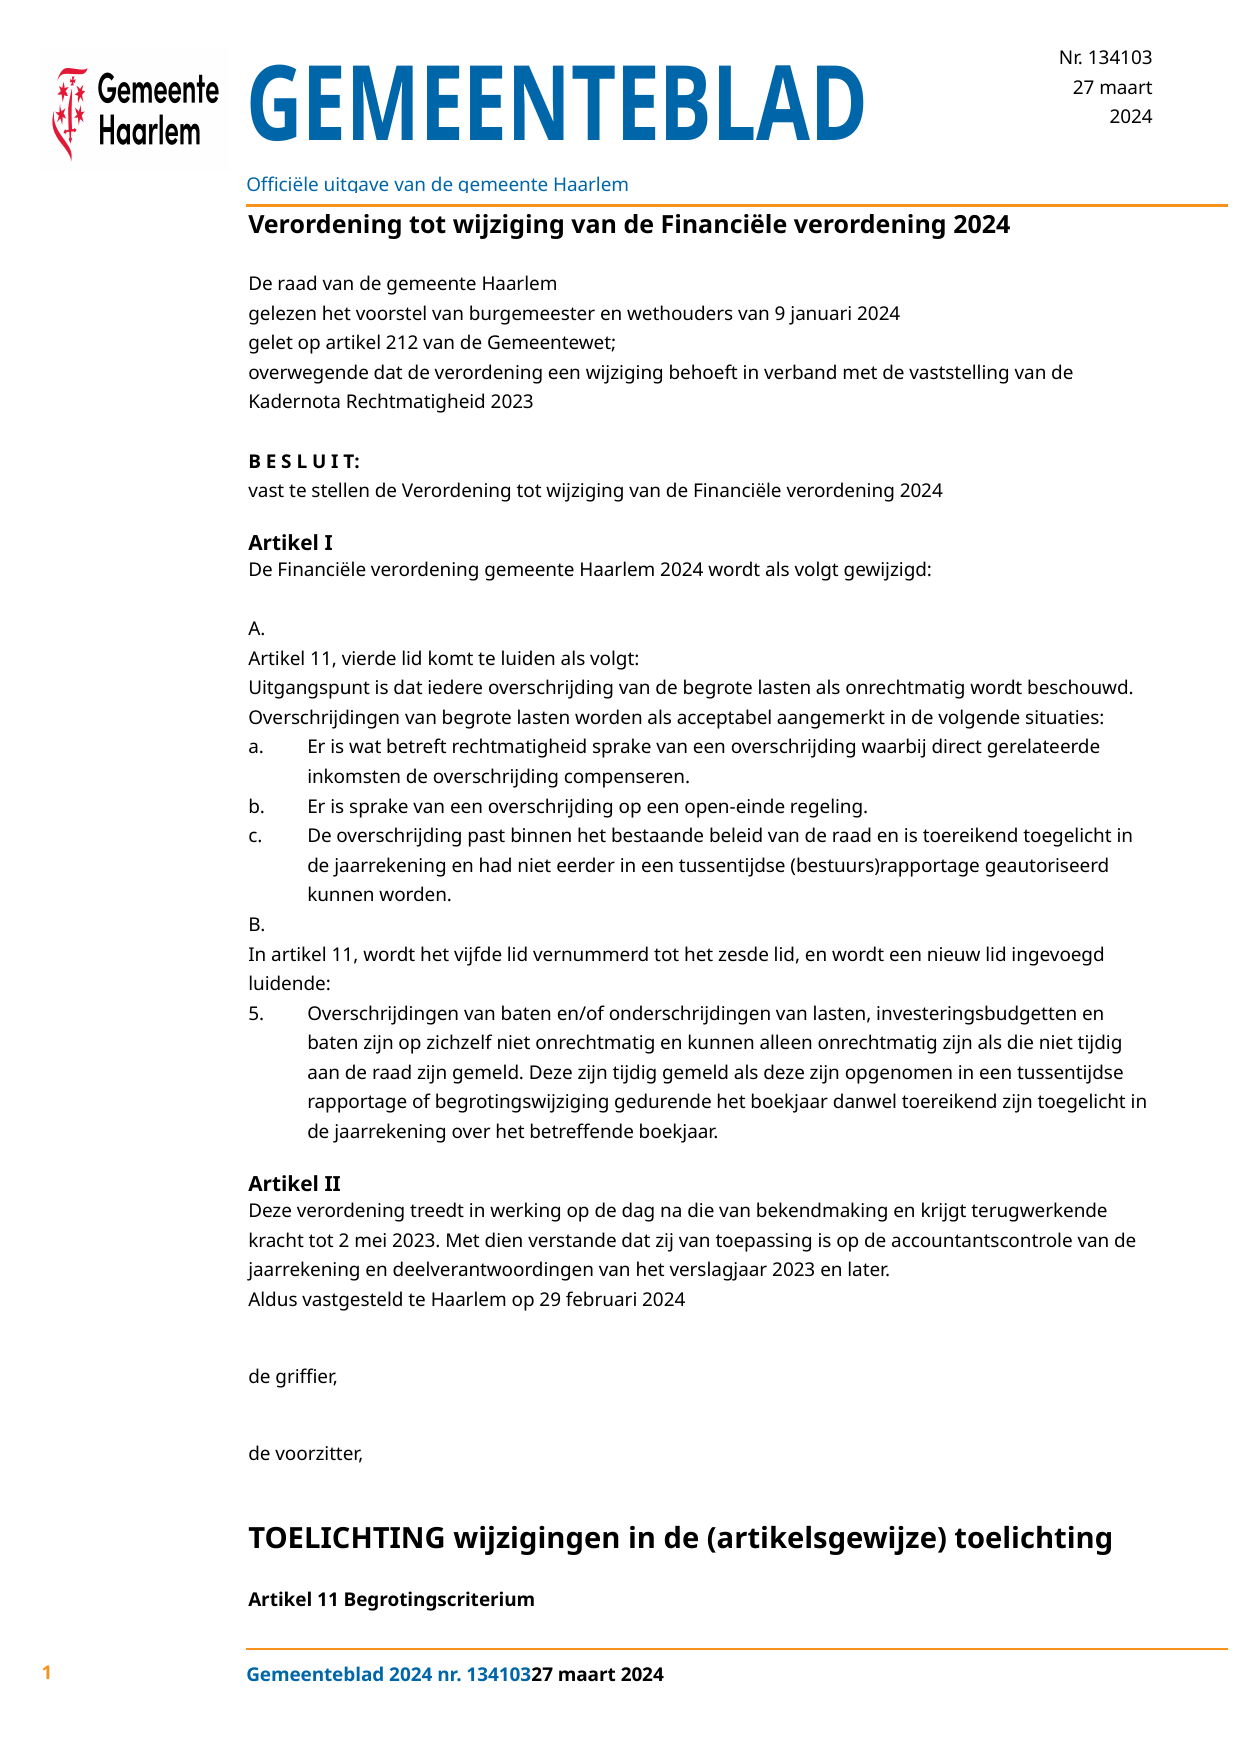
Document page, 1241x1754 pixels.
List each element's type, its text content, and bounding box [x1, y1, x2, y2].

picture [41, 47, 231, 172]
list Er is wat betreft rechtmatigheid sprake van een overschrijding waarbij direct gerelateerde inkomsten de overschrijding compenseren. [248, 734, 1152, 789]
text Aldus vastgesteld te Haarlem op 29 februari 2024 [248, 1286, 1152, 1312]
text Artikel 11 Begrotingscriterium [248, 1586, 1152, 1612]
list De overschrijding past binnen het bestaande beleid van de raad en is toereikend toegelicht in de jaarrekening en had niet eerder in een tussentijdse (bestuurs)rapportage geautoriseerd kunnen worden. [248, 822, 1152, 907]
text gelezen het voorstel van burgemeester en wethouders van 9 januari 2024 [248, 300, 1152, 326]
text Artikel 11, vierde lid komt te luiden als volgt: [248, 645, 1152, 671]
text B E S L U I T: [248, 448, 1152, 473]
text In artikel 11, wordt het vijfde lid vernummerd tot het zesde lid, en wordt een nieuw lid ingevoegd luidende: [248, 941, 1152, 996]
text Artikel I [248, 528, 1152, 556]
text vast te stellen de Verordening tot wijziging van de Financiële verordening 2024 [248, 477, 1152, 503]
text A. [248, 615, 1152, 641]
text Artikel II [248, 1169, 1152, 1197]
text de voorzitter, [248, 1440, 1152, 1466]
list Er is sprake van een overschrijding op een open-einde regeling. [248, 793, 1152, 819]
text Uitgangspunt is dat iedere overschrijding van de begrote lasten als onrechtmatig wordt beschouwd. Overschrijdingen van begrote lasten worden als acceptabel aangemerkt in de volgende situaties: [248, 674, 1152, 730]
list Overschrijdingen van baten en/of onderschrijdingen van lasten, investeringsbudgetten en baten zijn op zichzelf niet onrechtmatig en kunnen alleen onrechtmatig zijn als die niet tijdig aan de raad zijn gemeld. Deze zijn tijdig gemeld als deze zijn opgenomen in een tussentijdse rapportage of begrotingswijziging gedurende het boekjaar danwel toereikend zijn toegelicht in de jaarrekening over het betreffende boekjaar. [248, 1000, 1152, 1144]
text gelet op artikel 212 van de Gemeentewet; [248, 329, 1152, 355]
text overwegende dat de verordening een wijziging behoeft in verband met de vaststelling van de Kadernota Rechtmatigheid 2023 [248, 359, 1152, 414]
text Verordening tot wijziging van de Financiële verordening 2024 [248, 207, 1152, 241]
text de griffier, [248, 1363, 1152, 1389]
text B. [248, 911, 1152, 937]
text TOELICHTING wijzigingen in de (artikelsgewijze) toelichting [248, 1517, 1152, 1557]
text De Financiële verordening gemeente Haarlem 2024 wordt als volgt gewijzigd: [248, 556, 1152, 582]
text De raad van de gemeente Haarlem [248, 270, 1152, 296]
text Deze verordening treedt in werking op de dag na die van bekendmaking en krijgt terugwerkende kracht tot 2 mei 2023. Met dien verstande dat zij van toepassing is op de accountantscontrole van de jaarrekening en deelverantwoordingen van het verslagjaar 2023 en later. [248, 1197, 1152, 1282]
